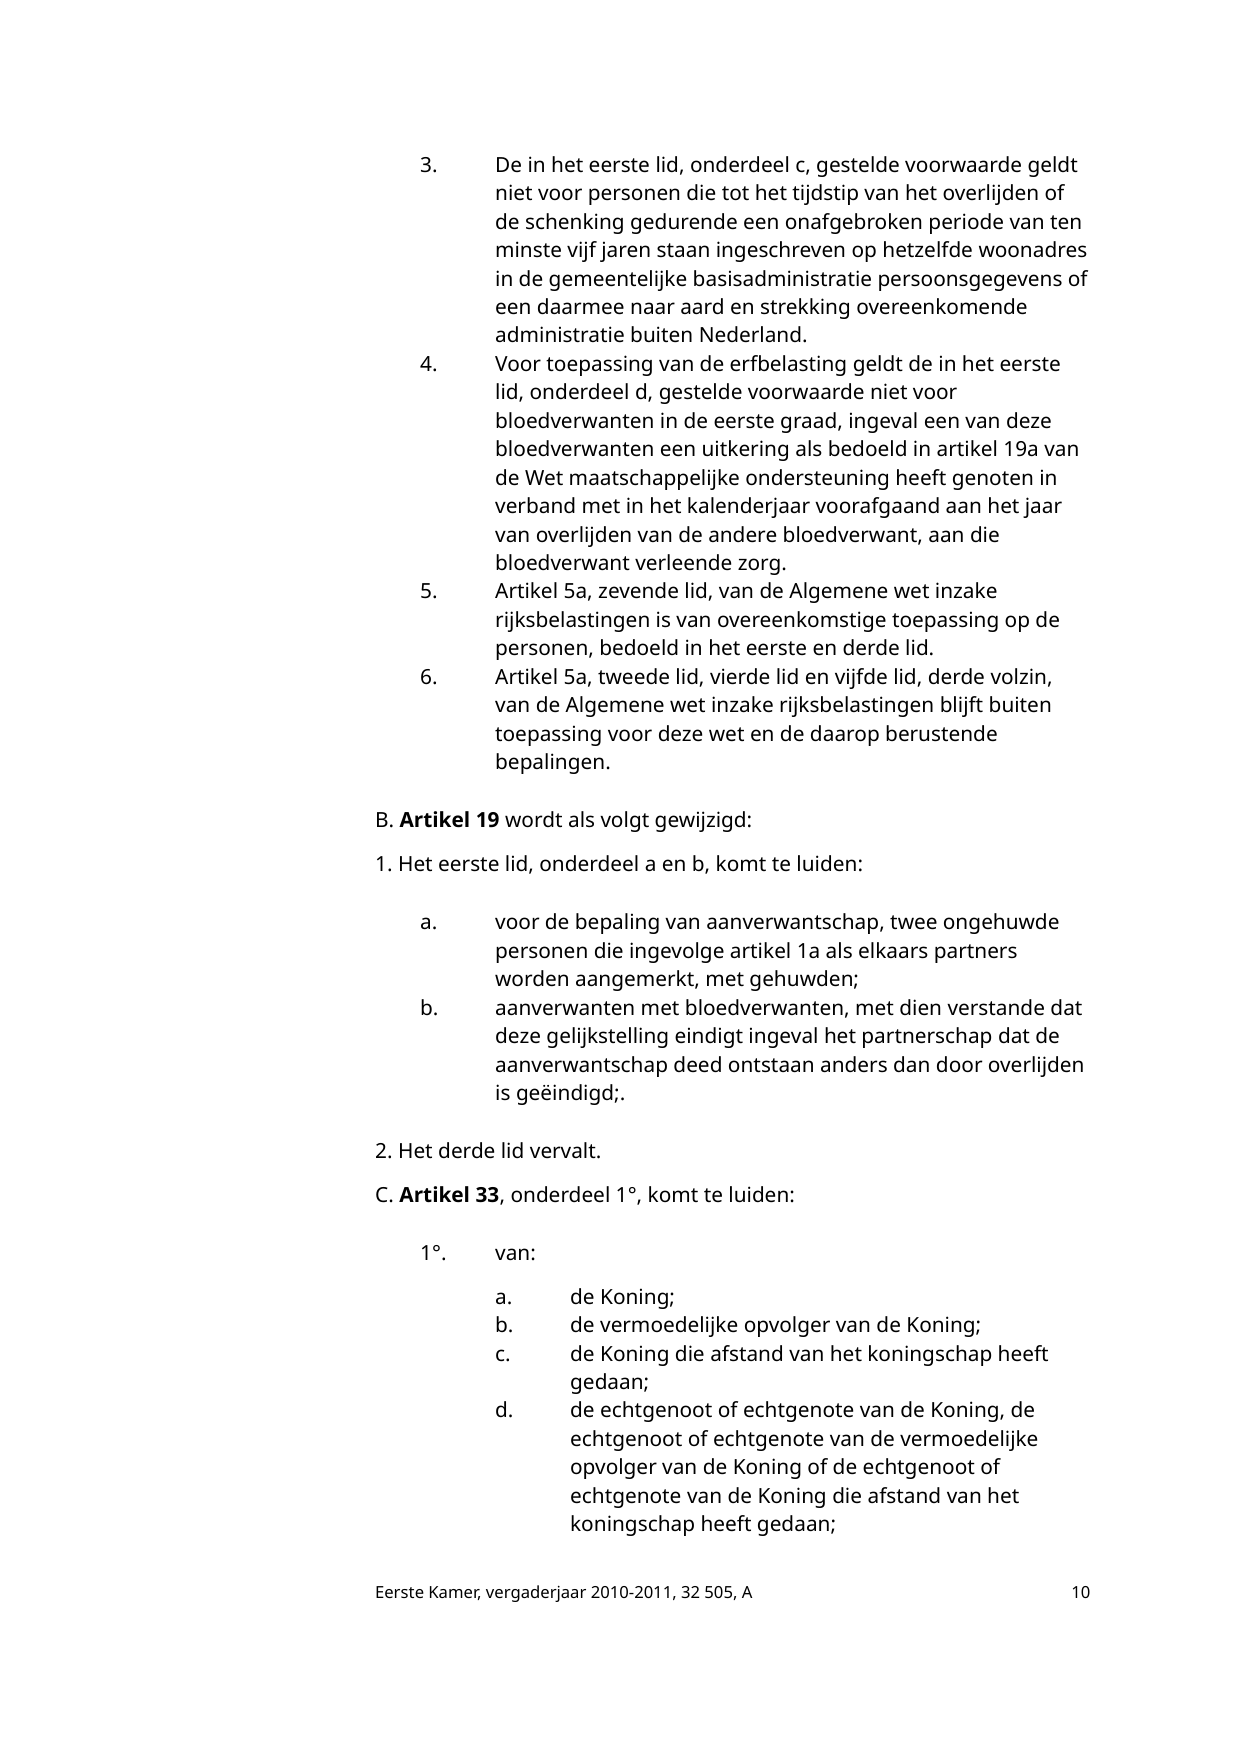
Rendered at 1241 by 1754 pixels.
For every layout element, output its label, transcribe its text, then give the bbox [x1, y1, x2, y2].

list aanverwanten met bloedverwanten, met dien verstande dat deze gelijkstelling eindigt ingeval het partnerschap dat de aanverwantschap deed ontstaan anders dan door overlijden is geëindigd;. [420, 993, 1090, 1107]
text B. Artikel 19 wordt als volgt gewijzigd: [375, 806, 1090, 834]
text 1. Het eerste lid, onderdeel a en b, komt te luiden: [375, 849, 1090, 877]
list Artikel 5a, zevende lid, van de Algemene wet inzake rijksbelastingen is van overeenkomstige toepassing op de personen, bedoeld in het eerste en derde lid. [420, 577, 1090, 662]
list Artikel 5a, tweede lid, vierde lid en vijfde lid, derde volzin, van de Algemene wet inzake rijksbelastingen blijft buiten toepassing voor deze wet en de daarop berustende bepalingen. [420, 662, 1090, 776]
list de echtgenoot of echtgenote van de Koning, de echtgenoot of echtgenote van de vermoedelijke opvolger van de Koning of de echtgenoot of echtgenote van de Koning die afstand van het koningschap heeft gedaan; [495, 1396, 1090, 1538]
list van: [420, 1238, 1090, 1267]
text 2. Het derde lid vervalt. [375, 1137, 1090, 1165]
list de Koning; [495, 1282, 1090, 1310]
text C. Artikel 33, onderdeel 1°, komt te luiden: [375, 1180, 1090, 1208]
list De in het eerste lid, onderdeel c, gestelde voorwaarde geldt niet voor personen die tot het tijdstip van het overlijden of de schenking gedurende een onafgebroken periode van ten minste vijf jaren staan ingeschreven op hetzelfde woonadres in de gemeentelijke basisadministratie persoonsgegevens of een daarmee naar aard en strekking overeenkomende administratie buiten Nederland. [420, 150, 1090, 349]
list de vermoedelijke opvolger van de Koning; [495, 1310, 1090, 1339]
list voor de bepaling van aanverwantschap, twee ongehuwde personen die ingevolge artikel 1a als elkaars partners worden aangemerkt, met gehuwden; [420, 907, 1090, 993]
list de Koning die afstand van het koningschap heeft gedaan; [495, 1339, 1090, 1396]
list Voor toepassing van de erfbelasting geldt de in het eerste lid, onderdeel d, gestelde voorwaarde niet voor bloedverwanten in de eerste graad, ingeval een van deze bloedverwanten een uitkering als bedoeld in artikel 19a van de Wet maatschappelijke ondersteuning heeft genoten in verband met in het kalenderjaar voorafgaand aan het jaar van overlijden van de andere bloedverwant, aan die bloedverwant verleende zorg. [420, 349, 1090, 577]
